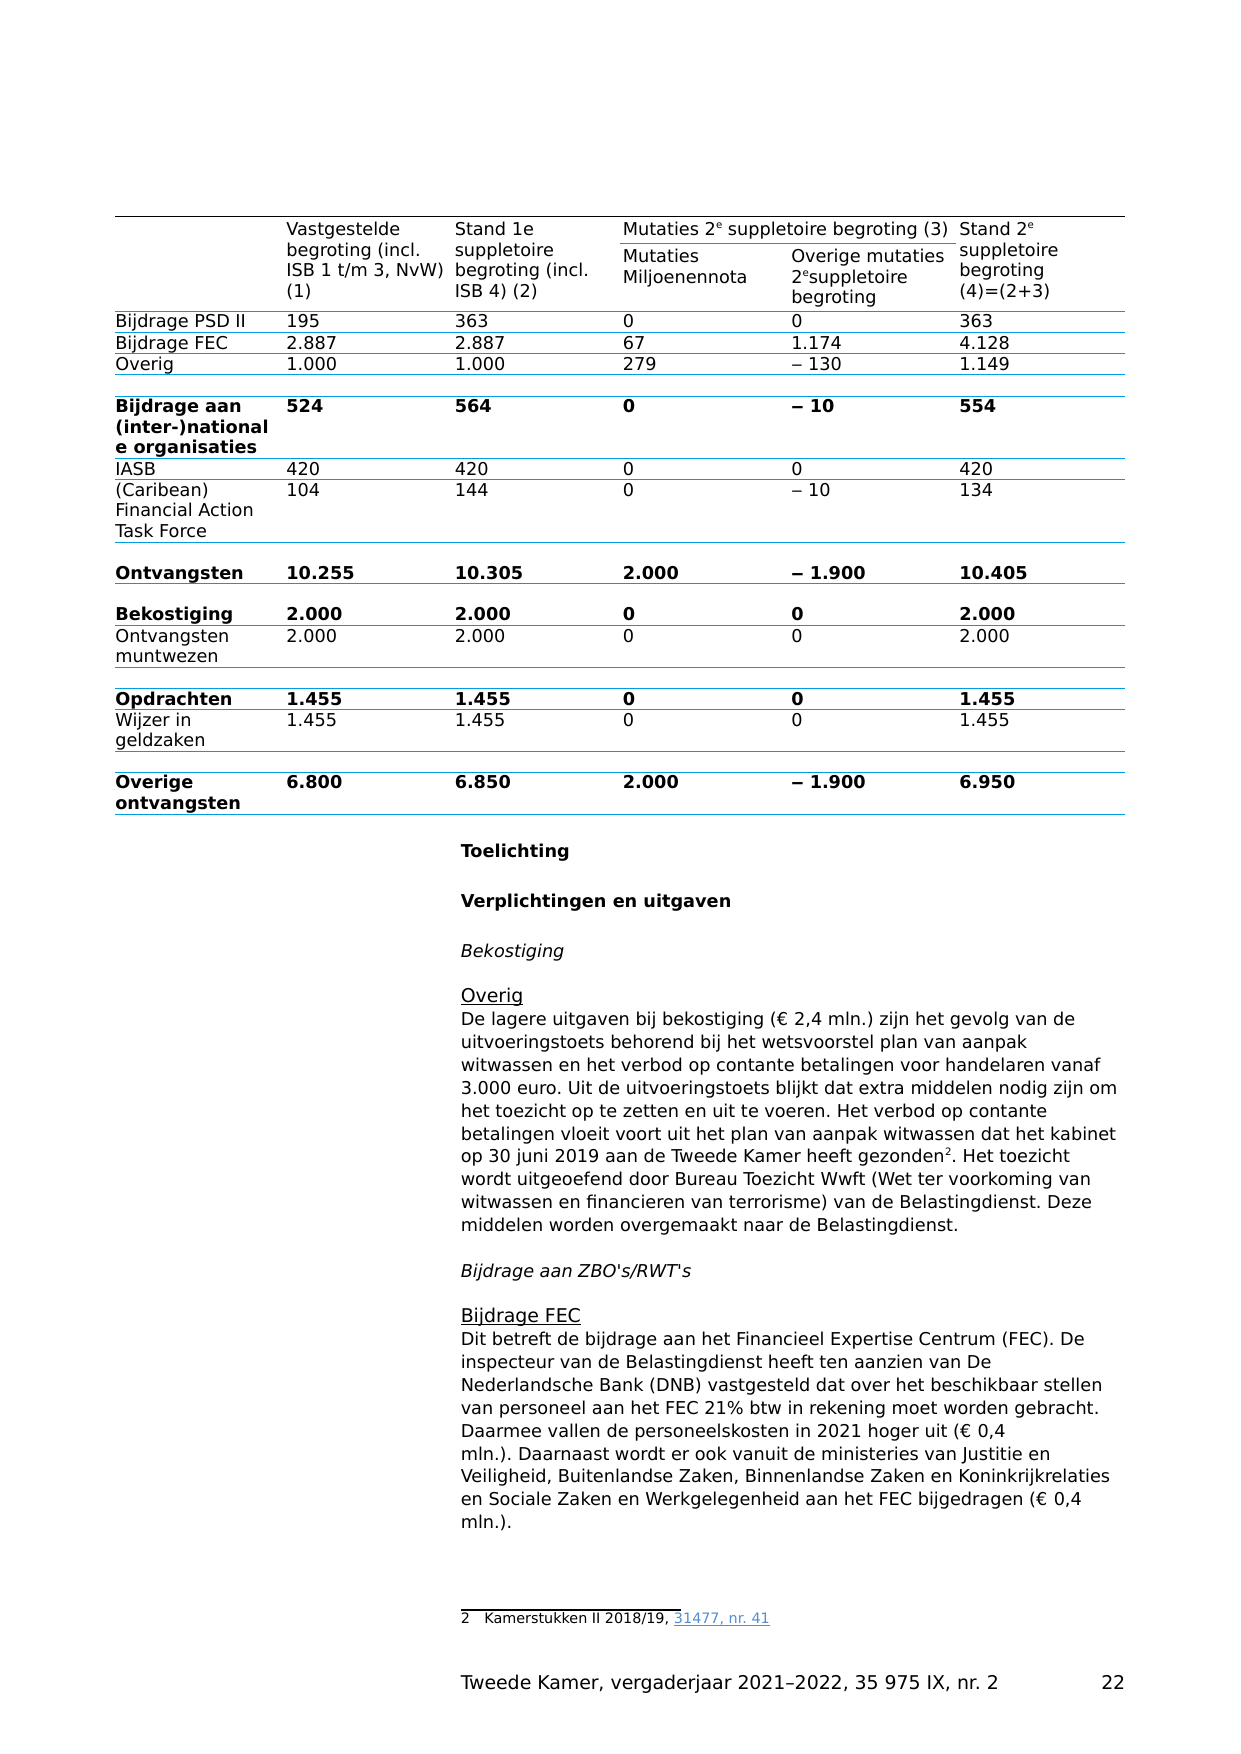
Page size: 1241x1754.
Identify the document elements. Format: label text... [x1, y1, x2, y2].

table_cell [620, 584, 788, 604]
table_cell [283, 543, 452, 563]
table_cell 0 [620, 626, 788, 667]
table_cell [788, 543, 956, 563]
text Bijdrage FEC [461, 1305, 1125, 1327]
table_cell 10.305 [452, 563, 620, 583]
table_cell 1.455 [452, 710, 620, 751]
table_cell IASB [115, 459, 283, 479]
table_cell [115, 584, 283, 604]
table_cell 2.000 [620, 563, 788, 583]
table_cell 134 [956, 480, 1125, 541]
table_cell 0 [620, 604, 788, 625]
text __Kamerstukken II 2018/19, 31477, nr. 41 [461, 1610, 1125, 1627]
table_cell [452, 375, 620, 396]
table_cell 0 [788, 710, 956, 751]
table_cell 420 [283, 459, 452, 479]
table_cell 1.000 [452, 354, 620, 374]
table_cell Stand 1e suppletoire begroting (incl. ISB 4) (2) [452, 217, 620, 311]
table_cell Overige ontvangsten [115, 773, 283, 814]
table_cell 2.000 [956, 626, 1125, 667]
table_cell 144 [452, 480, 620, 541]
table_cell [452, 668, 620, 688]
table_cell [956, 543, 1125, 563]
table_cell [115, 217, 283, 311]
table_cell ‒ 130 [788, 354, 956, 374]
table_cell 0 [620, 459, 788, 479]
table_cell 0 [788, 312, 956, 332]
table_cell 1.455 [956, 710, 1125, 751]
table_cell Bekostiging [115, 604, 283, 625]
table_cell ‒ 10 [788, 397, 956, 458]
table_cell Wijzer in geldzaken [115, 710, 283, 751]
table_cell [115, 375, 283, 396]
table_cell [788, 752, 956, 772]
table_cell 1.455 [283, 710, 452, 751]
table_cell 420 [452, 459, 620, 479]
table_cell 10.405 [956, 563, 1125, 583]
table_cell (Caribean) Financial Action Task Force [115, 480, 283, 541]
table_cell [115, 752, 283, 772]
table_cell [788, 375, 956, 396]
table_cell Ontvangsten muntwezen [115, 626, 283, 667]
text Toelichting [461, 839, 1125, 862]
table_cell 2.000 [956, 604, 1125, 625]
table_cell ‒ 10 [788, 480, 956, 541]
table_cell 420 [956, 459, 1125, 479]
table_cell Overig [115, 354, 283, 374]
table_cell [283, 752, 452, 772]
table_cell Opdrachten [115, 689, 283, 709]
table_cell [115, 543, 283, 563]
table_cell [115, 668, 283, 688]
table_cell 2.000 [620, 773, 788, 814]
table_cell Bijdrage aan (inter-)nationale organisaties [115, 397, 283, 458]
table_cell ‒ 1.900 [788, 773, 956, 814]
table_cell 10.255 [283, 563, 452, 583]
table_cell 195 [283, 312, 452, 332]
table_cell 4.128 [956, 333, 1125, 353]
table_cell [620, 543, 788, 563]
table_cell Vastgestelde begroting (incl. ISB 1 t/m 3, NvW) (1) [283, 217, 452, 311]
table_cell 1.455 [452, 689, 620, 709]
table_cell [956, 375, 1125, 396]
table_cell 2.000 [452, 604, 620, 625]
table_cell [452, 584, 620, 604]
table_cell 2.887 [452, 333, 620, 353]
table_cell Bijdrage PSD II [115, 312, 283, 332]
table_cell [788, 584, 956, 604]
text Dit betreft de bijdrage aan het Financieel Expertise Centrum (FEC). De inspecteur van de Belastingdienst heeft ten aanzien van De Nederlandsche Bank (DNB) vastgesteld dat over het beschikbaar stellen van personeel aan het FEC 21% btw in rekening moet worden gebracht. Daarmee vallen de personeelskosten in 2021 hoger uit (€ 0,4 mln.). Daarnaast wordt er ook vanuit de ministeries van Justitie en Veiligheid, Buitenlandse Zaken, Binnenlandse Zaken en Koninkrijkrelaties en Sociale Zaken en Werkgelegenheid aan het FEC bijgedragen (€ 0,4 mln.). [461, 1327, 1125, 1533]
table_cell Mutaties 2e suppletoire begroting (3) [620, 217, 956, 243]
table_cell 1.455 [956, 689, 1125, 709]
table_cell [452, 752, 620, 772]
table_cell 1.174 [788, 333, 956, 353]
table_cell 1.455 [283, 689, 452, 709]
table_cell 2.887 [283, 333, 452, 353]
table_cell 1.149 [956, 354, 1125, 374]
table_cell [283, 375, 452, 396]
table_cell Stand 2e suppletoire begroting (4)=(2+3) [956, 217, 1125, 311]
table_cell 279 [620, 354, 788, 374]
text Bijdrage aan ZBO's/RWT's [461, 1259, 1125, 1282]
table_cell 0 [620, 710, 788, 751]
table_cell [956, 584, 1125, 604]
table_cell 0 [788, 459, 956, 479]
table_cell 67 [620, 333, 788, 353]
table_cell Mutaties Miljoenennota [620, 244, 788, 311]
text Overig [461, 985, 1125, 1007]
table_cell 6.950 [956, 773, 1125, 814]
table_cell Overige mutaties 2esuppletoire begroting [788, 244, 956, 311]
table_cell [956, 752, 1125, 772]
table_cell 0 [788, 626, 956, 667]
table_cell [452, 543, 620, 563]
text De lagere uitgaven bij bekostiging (€ 2,4 mln.) zijn het gevolg van de uitvoeringstoets behorend bij het wetsvoorstel plan van aanpak witwassen en het verbod op contante betalingen voor handelaren vanaf 3.000 euro. Uit de uitvoeringstoets blijkt dat extra middelen nodig zijn om het toezicht op te zetten en uit te voeren. Het verbod op contante betalingen vloeit voort uit het plan van aanpak witwassen dat het kabinet op 30 juni 2019 aan de Tweede Kamer heeft gezonden. Het toezicht wordt uitgeoefend door Bureau Toezicht Wwft (Wet ter voorkoming van witwassen en financieren van terrorisme) van de Belastingdienst. Deze middelen worden overgemaakt naar de Belastingdienst. [461, 1007, 1125, 1236]
table_cell 363 [956, 312, 1125, 332]
table_cell 554 [956, 397, 1125, 458]
table_cell ‒ 1.900 [788, 563, 956, 583]
table_cell 6.850 [452, 773, 620, 814]
table_cell 0 [620, 480, 788, 541]
table_cell [620, 668, 788, 688]
table_cell 524 [283, 397, 452, 458]
text Verplichtingen en uitgaven [461, 889, 1125, 912]
table_cell 2.000 [283, 626, 452, 667]
table_cell 0 [788, 604, 956, 625]
table_cell 2.000 [452, 626, 620, 667]
table_cell 0 [788, 689, 956, 709]
table_cell [283, 668, 452, 688]
table_cell 1.000 [283, 354, 452, 374]
table_cell 0 [620, 397, 788, 458]
table_cell 0 [620, 689, 788, 709]
table_cell 363 [452, 312, 620, 332]
table_cell [956, 668, 1125, 688]
table_cell [620, 752, 788, 772]
table_cell [283, 584, 452, 604]
table_cell 2.000 [283, 604, 452, 625]
table_header Tabel 9 Budgettaire gevolgen van beleid artikel 2 Financiële markten (bedragen x € 1.000) [115, 191, 1125, 216]
table_cell 0 [620, 312, 788, 332]
table_cell Ontvangsten [115, 563, 283, 583]
table_cell 564 [452, 397, 620, 458]
table_cell Bijdrage FEC [115, 333, 283, 353]
table_cell [620, 375, 788, 396]
table_cell 104 [283, 480, 452, 541]
table_cell [788, 668, 956, 688]
table_cell 6.800 [283, 773, 452, 814]
text Bekostiging [461, 939, 1125, 962]
